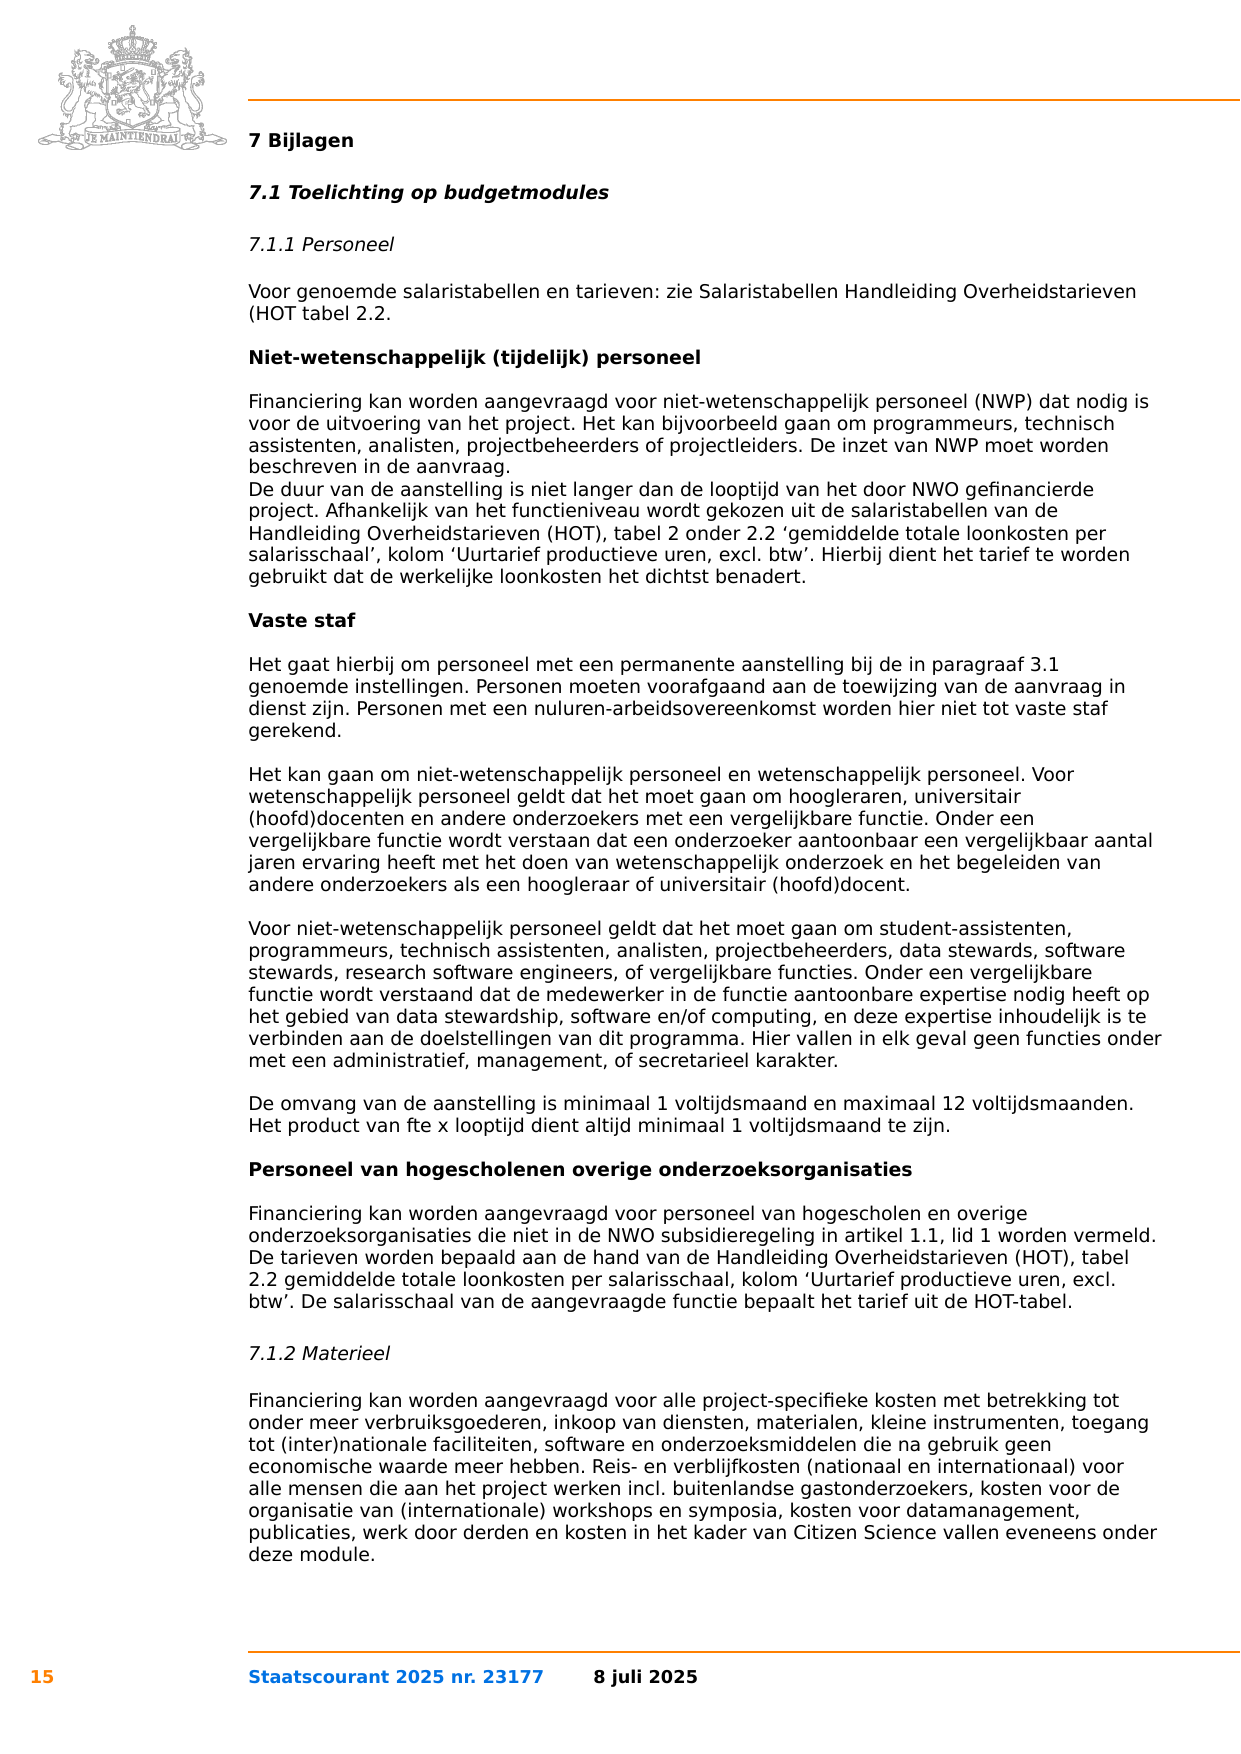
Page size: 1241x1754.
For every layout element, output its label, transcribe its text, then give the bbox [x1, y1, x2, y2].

subtitle Niet-wetenschappelijk (tijdelijk) personeel [248, 347, 1163, 369]
picture [38, 25, 227, 150]
subtitle 7.1.1 Personeel [248, 234, 1163, 256]
text Financiering kan worden aangevraagd voor alle project-specifieke kosten met betrekking tot onder meer verbruiksgoederen, inkoop van diensten, materialen, kleine instrumenten, toegang tot (inter)nationale faciliteiten, software en onderzoeksmiddelen die na gebruik geen economische waarde meer hebben. Reis- en verblijfkosten (nationaal en internationaal) voor alle mensen die aan het project werken incl. buitenlandse gastonderzoekers, kosten voor de organisatie van (internationale) workshops en symposia, kosten voor datamanagement, publicaties, werk door derden en kosten in het kader van Citizen Science vallen eveneens onder deze module. [248, 1390, 1163, 1566]
subtitle 7.1 Toelichting op budgetmodules [248, 182, 1163, 204]
text Het kan gaan om niet-wetenschappelijk personeel en wetenschappelijk personeel. Voor wetenschappelijk personeel geldt dat het moet gaan om hoogleraren, universitair (hoofd)docenten en andere onderzoekers met een vergelijkbare functie. Onder een vergelijkbare functie wordt verstaan dat een onderzoeker aantoonbaar een vergelijkbaar aantal jaren ervaring heeft met het doen van wetenschappelijk onderzoek en het begeleiden van andere onderzoekers als een hoogleraar of universitair (hoofd)docent. [248, 764, 1163, 896]
text Het gaat hierbij om personeel met een permanente aanstelling bij de in paragraaf 3.1 genoemde instellingen. Personen moeten voorafgaand aan de toewijzing van de aanvraag in dienst zijn. Personen met een nuluren-arbeidsovereenkomst worden hier niet tot vaste staf gerekend. [248, 654, 1163, 742]
subtitle 7.1.2 Materieel [248, 1343, 1163, 1365]
text Financiering kan worden aangevraagd voor personeel van hogescholen en overige onderzoeksorganisaties die niet in de NWO subsidieregeling in artikel 1.1, lid 1 worden vermeld. De tarieven worden bepaald aan de hand van de Handleiding Overheidstarieven (HOT), tabel 2.2 gemiddelde totale loonkosten per salarisschaal, kolom ‘Uurtarief productieve uren, excl. btw’. De salarisschaal van de aangevraagde functie bepaalt het tarief uit de HOT-tabel. [248, 1203, 1163, 1313]
subtitle Personeel van hogescholenen overige onderzoeksorganisaties [248, 1159, 1163, 1181]
text Financiering kan worden aangevraagd voor niet-wetenschappelijk personeel (NWP) dat nodig is voor de uitvoering van het project. Het kan bijvoorbeeld gaan om programmeurs, technisch assistenten, analisten, projectbeheerders of projectleiders. De inzet van NWP moet worden beschreven in de aanvraag. [248, 391, 1163, 478]
text Voor genoemde salaristabellen en tarieven: zie Salaristabellen Handleiding Overheidstarieven (HOT tabel 2.2. [248, 281, 1163, 325]
subtitle 7 Bijlagen [248, 130, 1163, 152]
subtitle Vaste staf [248, 610, 1163, 632]
text De duur van de aanstelling is niet langer dan de looptijd van het door NWO gefinancierde project. Afhankelijk van het functieniveau wordt gekozen uit de salaristabellen van de Handleiding Overheidstarieven (HOT), tabel 2 onder 2.2 ‘gemiddelde totale loonkosten per salarisschaal’, kolom ‘Uurtarief productieve uren, excl. btw’. Hierbij dient het tarief te worden gebruikt dat de werkelijke loonkosten het dichtst benadert. [248, 478, 1163, 588]
text De omvang van de aanstelling is minimaal 1 voltijdsmaand en maximaal 12 voltijdsmaanden. Het product van fte x looptijd dient altijd minimaal 1 voltijdsmaand te zijn. [248, 1093, 1163, 1137]
text Voor niet-wetenschappelijk personeel geldt dat het moet gaan om student-assistenten, programmeurs, technisch assistenten, analisten, projectbeheerders, data stewards, software stewards, research software engineers, of vergelijkbare functies. Onder een vergelijkbare functie wordt verstaand dat de medewerker in de functie aantoonbare expertise nodig heeft op het gebied van data stewardship, software en/of computing, en deze expertise inhoudelijk is te verbinden aan de doelstellingen van dit programma. Hier vallen in elk geval geen functies onder met een administratief, management, of secretarieel karakter. [248, 918, 1163, 1071]
